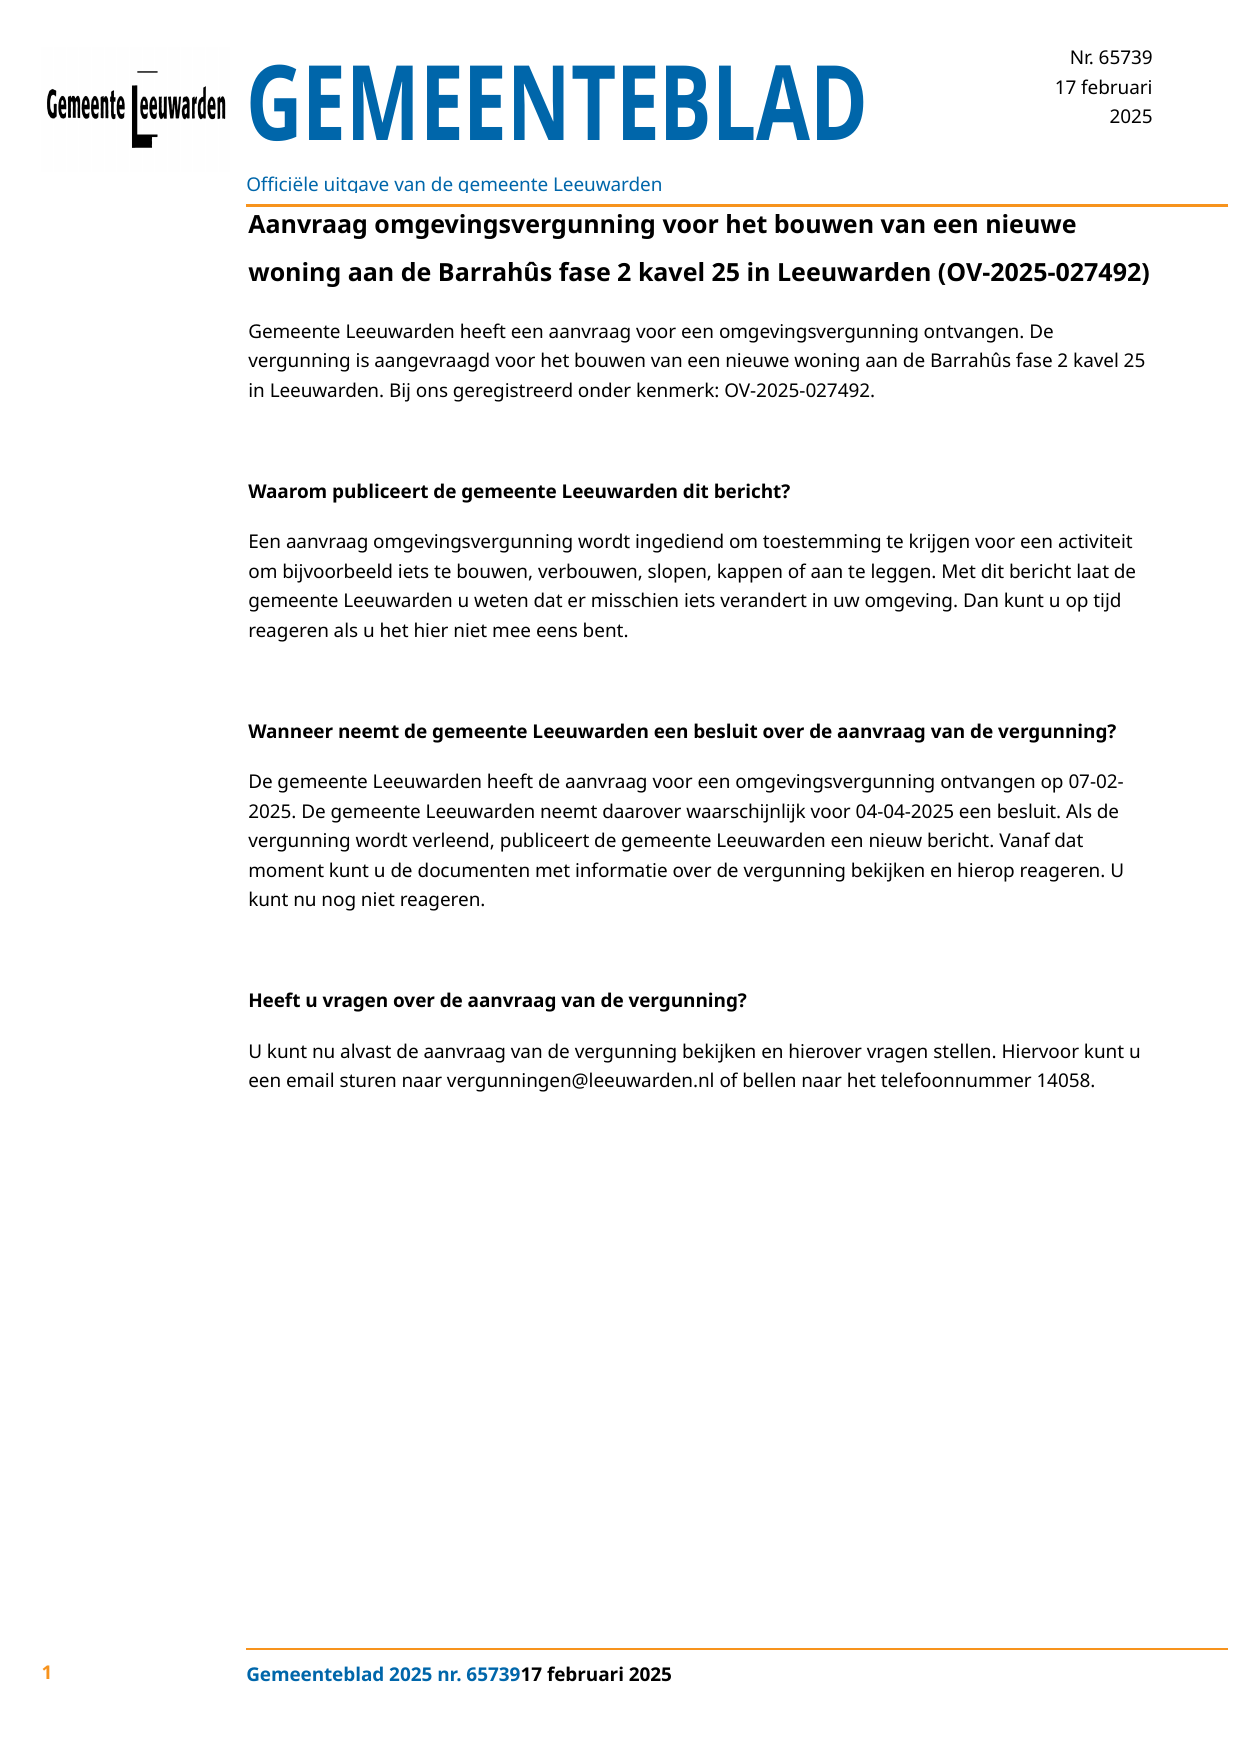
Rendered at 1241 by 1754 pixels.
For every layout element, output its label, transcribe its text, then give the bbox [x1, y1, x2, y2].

text De gemeente Leeuwarden heeft de aanvraag voor een omgevingsvergunning ontvangen op 07-02-2025. De gemeente Leeuwarden neemt daarover waarschijnlijk voor 04-04-2025 een besluit. Als de vergunning wordt verleend, publiceert de gemeente Leeuwarden een nieuw bericht. Vanaf dat moment kunt u de documenten met informatie over de vergunning bekijken en hierop reageren. U kunt nu nog niet reageren. [248, 768, 1152, 912]
picture [41, 47, 231, 172]
text Gemeente Leeuwarden heeft een aanvraag voor een omgevingsvergunning ontvangen. De vergunning is aangevraagd voor het bouwen van een nieuwe woning aan de Barrahûs fase 2 kavel 25 in Leeuwarden. Bij ons geregistreerd onder kenmerk: OV-2025-027492. [248, 318, 1152, 403]
text U kunt nu alvast de aanvraag van de vergunning bekijken en hierover vragen stellen. Hiervoor kunt u een email sturen naar vergunningen@leeuwarden.nl of bellen naar het telefoonnummer 14058. [248, 1038, 1152, 1093]
text Aanvraag omgevingsvergunning voor het bouwen van een nieuwe woning aan de Barrahûs fase 2 kavel 25 in Leeuwarden (OV-2025-027492) [248, 207, 1152, 288]
text Waarom publiceert de gemeente Leeuwarden dit bericht? [248, 478, 1152, 504]
text Een aanvraag omgevingsvergunning wordt ingediend om toestemming te krijgen voor een activiteit om bijvoorbeeld iets te bouwen, verbouwen, slopen, kappen of aan te leggen. Met dit bericht laat de gemeente Leeuwarden u weten dat er misschien iets verandert in uw omgeving. Dan kunt u op tijd reageren als u het hier niet mee eens bent. [248, 528, 1152, 643]
text Wanneer neemt de gemeente Leeuwarden een besluit over de aanvraag van de vergunning? [248, 718, 1152, 744]
text Heeft u vragen over de aanvraag van de vergunning? [248, 987, 1152, 1013]
